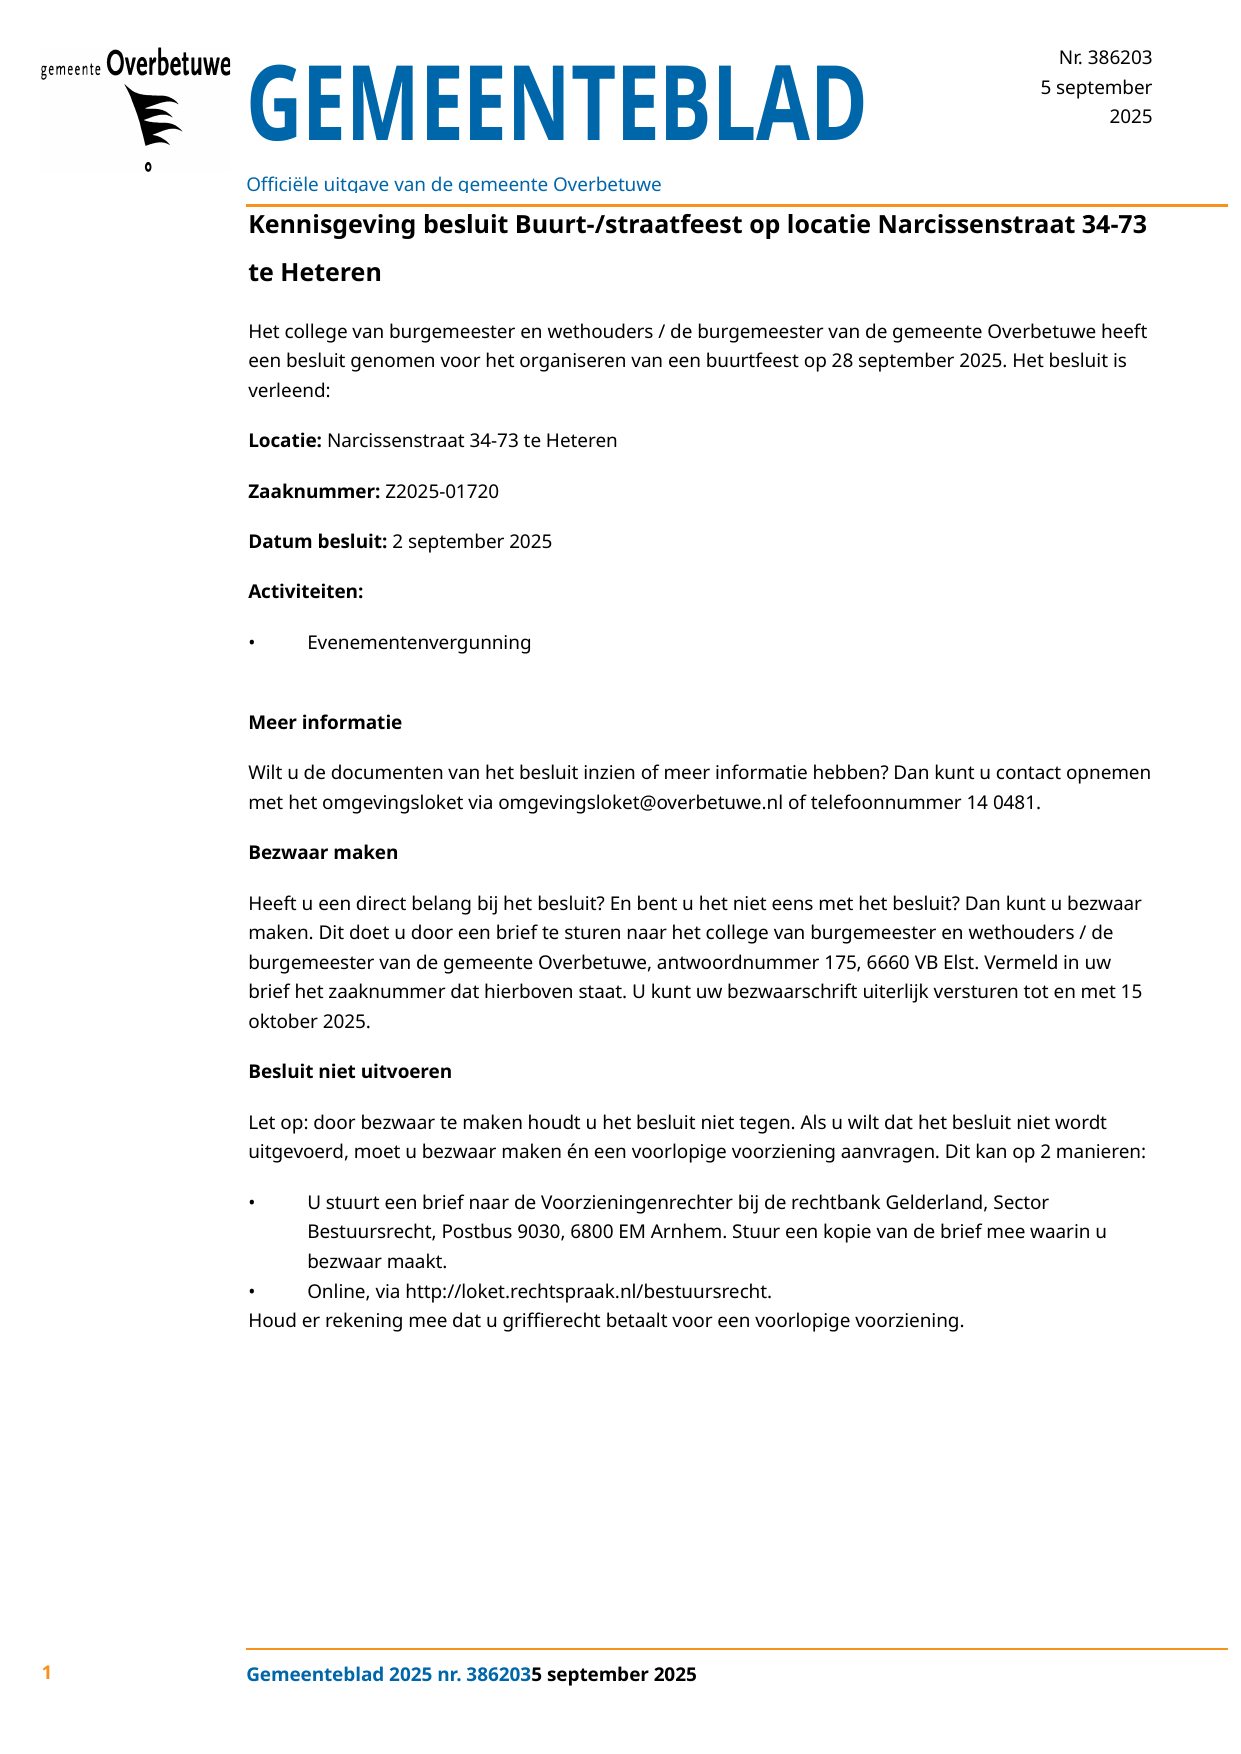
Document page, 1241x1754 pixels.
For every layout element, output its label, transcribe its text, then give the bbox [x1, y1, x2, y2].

text Let op: door bezwaar te maken houdt u het besluit niet tegen. Als u wilt dat het besluit niet wordt uitgevoerd, moet u bezwaar maken én een voorlopige voorziening aanvragen. Dit kan op 2 manieren: [248, 1109, 1152, 1164]
list U stuurt een brief naar de Voorzieningenrechter bij de rechtbank Gelderland, Sector Bestuursrecht, Postbus 9030, 6800 EM Arnhem. Stuur een kopie van de brief mee waarin u bezwaar maakt. [248, 1189, 1152, 1274]
text Datum besluit: 2 september 2025 [248, 528, 1152, 554]
list Evenementenvergunning [248, 629, 1152, 655]
text Locatie: Narcissenstraat 34-73 te Heteren [248, 427, 1152, 453]
text Besluit niet uitvoeren [248, 1059, 1152, 1084]
text Heeft u een direct belang bij het besluit? En bent u het niet eens met het besluit? Dan kunt u bezwaar maken. Dit doet u door een brief te sturen naar het college van burgemeester en wethouders / de burgemeester van de gemeente Overbetuwe, antwoordnummer 175, 6660 VB Elst. Vermeld in uw brief het zaaknummer dat hierboven staat. U kunt uw bezwaarschrift uiterlijk versturen tot en met 15 oktober 2025. [248, 890, 1152, 1034]
text Kennisgeving besluit Buurt-/straatfeest op locatie Narcissenstraat 34-73 te Heteren [248, 207, 1152, 288]
text Meer informatie [248, 709, 1152, 735]
picture [41, 47, 231, 172]
text Activiteiten: [248, 579, 1152, 604]
text Bezwaar maken [248, 839, 1152, 865]
list Online, via http://loket.rechtspraak.nl/bestuursrecht. [248, 1278, 1152, 1304]
text Wilt u de documenten van het besluit inzien of meer informatie hebben? Dan kunt u contact opnemen met het omgevingsloket via omgevingsloket@overbetuwe.nl of telefoonnummer 14 0481. [248, 759, 1152, 815]
text Houd er rekening mee dat u griffierecht betaalt voor een voorlopige voorziening. [248, 1307, 1152, 1333]
text Zaaknummer: Z2025-01720 [248, 478, 1152, 504]
text Het college van burgemeester en wethouders / de burgemeester van de gemeente Overbetuwe heeft een besluit genomen voor het organiseren van een buurtfeest op 28 september 2025. Het besluit is verleend: [248, 318, 1152, 403]
